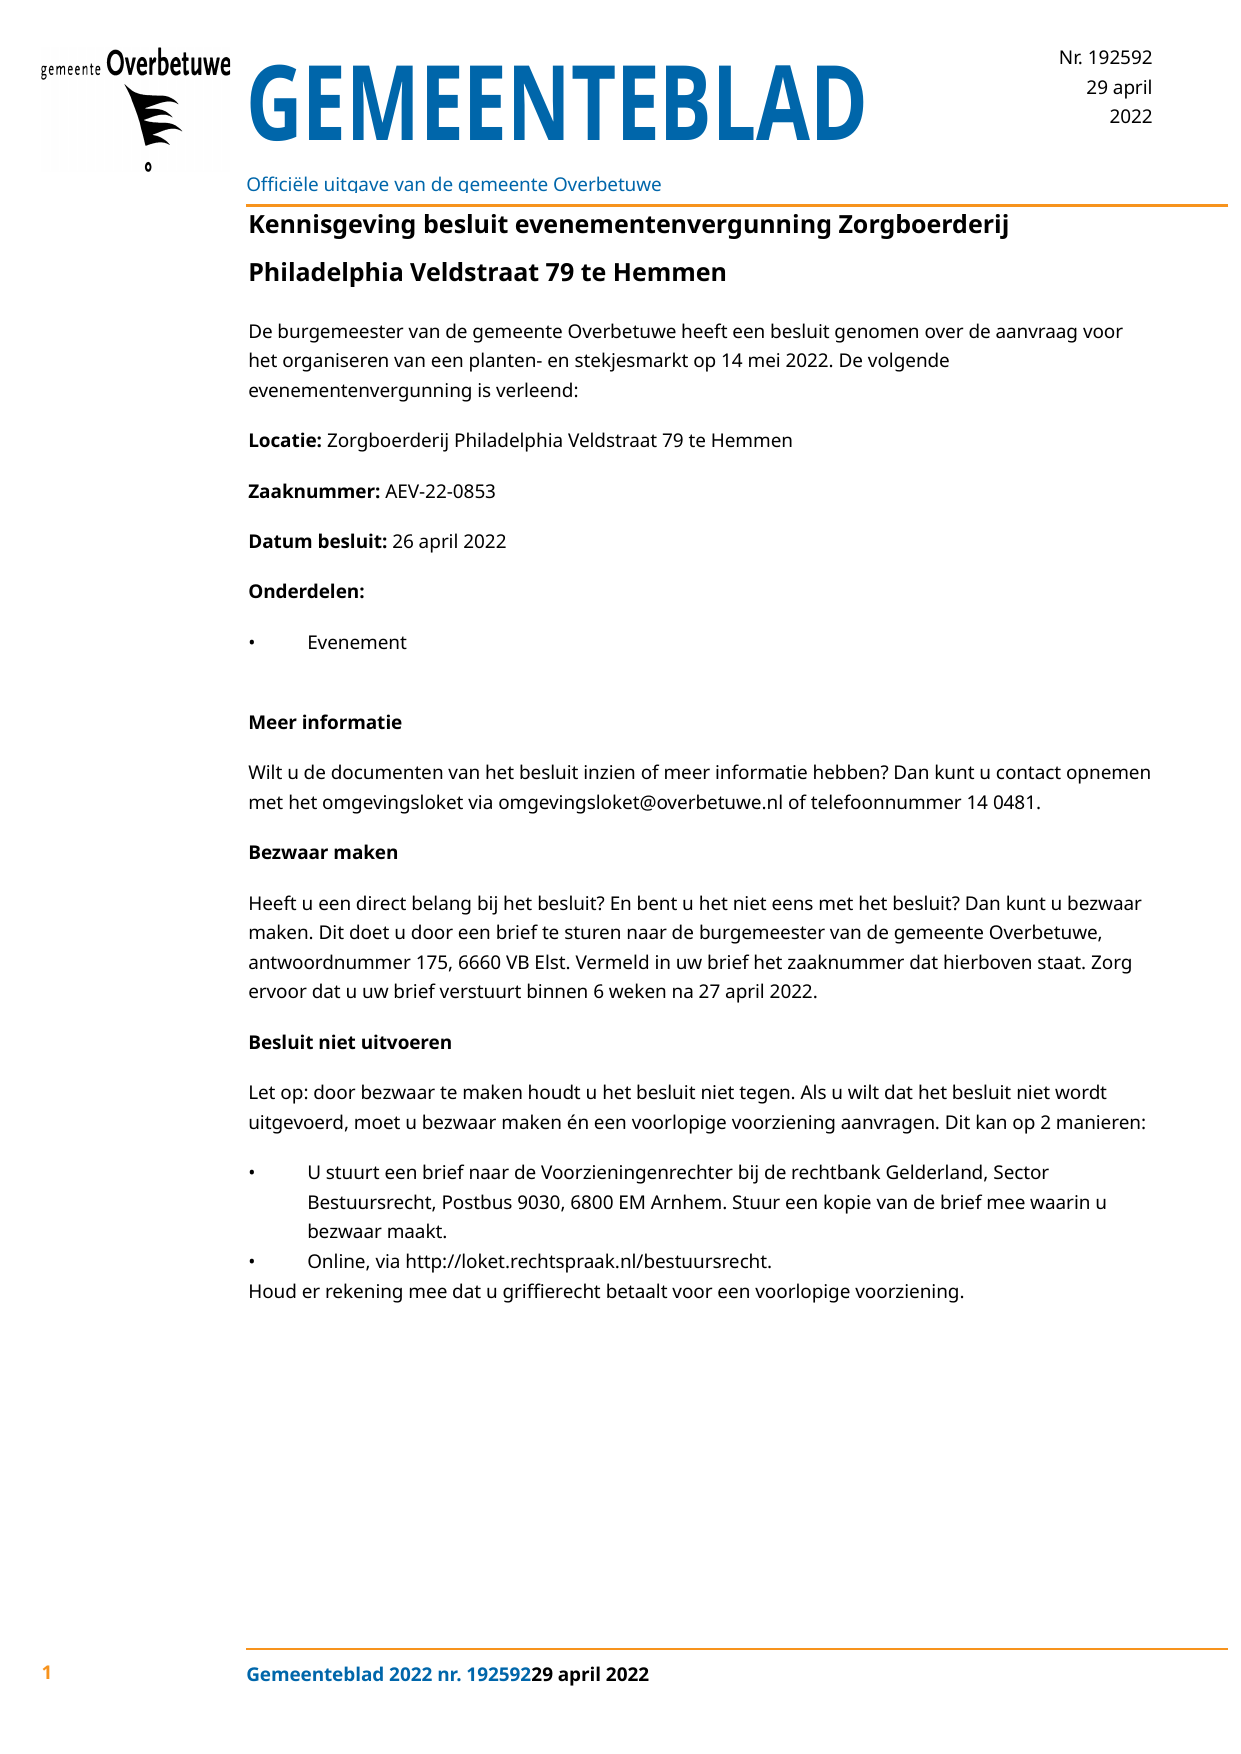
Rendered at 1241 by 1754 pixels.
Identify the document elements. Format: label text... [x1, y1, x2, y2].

list Online, via http://loket.rechtspraak.nl/bestuursrecht. [248, 1248, 1152, 1274]
text Zaaknummer: AEV-22-0853 [248, 478, 1152, 504]
text Meer informatie [248, 709, 1152, 735]
text Onderdelen: [248, 579, 1152, 604]
picture [41, 47, 231, 172]
text Besluit niet uitvoeren [248, 1029, 1152, 1055]
text Kennisgeving besluit evenementenvergunning Zorgboerderij Philadelphia Veldstraat 79 te Hemmen [248, 207, 1152, 288]
text De burgemeester van de gemeente Overbetuwe heeft een besluit genomen over de aanvraag voor het organiseren van een planten- en stekjesmarkt op 14 mei 2022. De volgende evenementenvergunning is verleend: [248, 318, 1152, 403]
text Bezwaar maken [248, 839, 1152, 865]
text Datum besluit: 26 april 2022 [248, 528, 1152, 554]
text Let op: door bezwaar te maken houdt u het besluit niet tegen. Als u wilt dat het besluit niet wordt uitgevoerd, moet u bezwaar maken én een voorlopige voorziening aanvragen. Dit kan op 2 manieren: [248, 1079, 1152, 1135]
text Wilt u de documenten van het besluit inzien of meer informatie hebben? Dan kunt u contact opnemen met het omgevingsloket via omgevingsloket@overbetuwe.nl of telefoonnummer 14 0481. [248, 759, 1152, 815]
list U stuurt een brief naar de Voorzieningenrechter bij de rechtbank Gelderland, Sector Bestuursrecht, Postbus 9030, 6800 EM Arnhem. Stuur een kopie van de brief mee waarin u bezwaar maakt. [248, 1159, 1152, 1244]
list Evenement [248, 629, 1152, 655]
text Locatie: Zorgboerderij Philadelphia Veldstraat 79 te Hemmen [248, 427, 1152, 453]
text Houd er rekening mee dat u griffierecht betaalt voor een voorlopige voorziening. [248, 1278, 1152, 1304]
text Heeft u een direct belang bij het besluit? En bent u het niet eens met het besluit? Dan kunt u bezwaar maken. Dit doet u door een brief te sturen naar de burgemeester van de gemeente Overbetuwe, antwoordnummer 175, 6660 VB Elst. Vermeld in uw brief het zaaknummer dat hierboven staat. Zorg ervoor dat u uw brief verstuurt binnen 6 weken na 27 april 2022. [248, 890, 1152, 1004]
